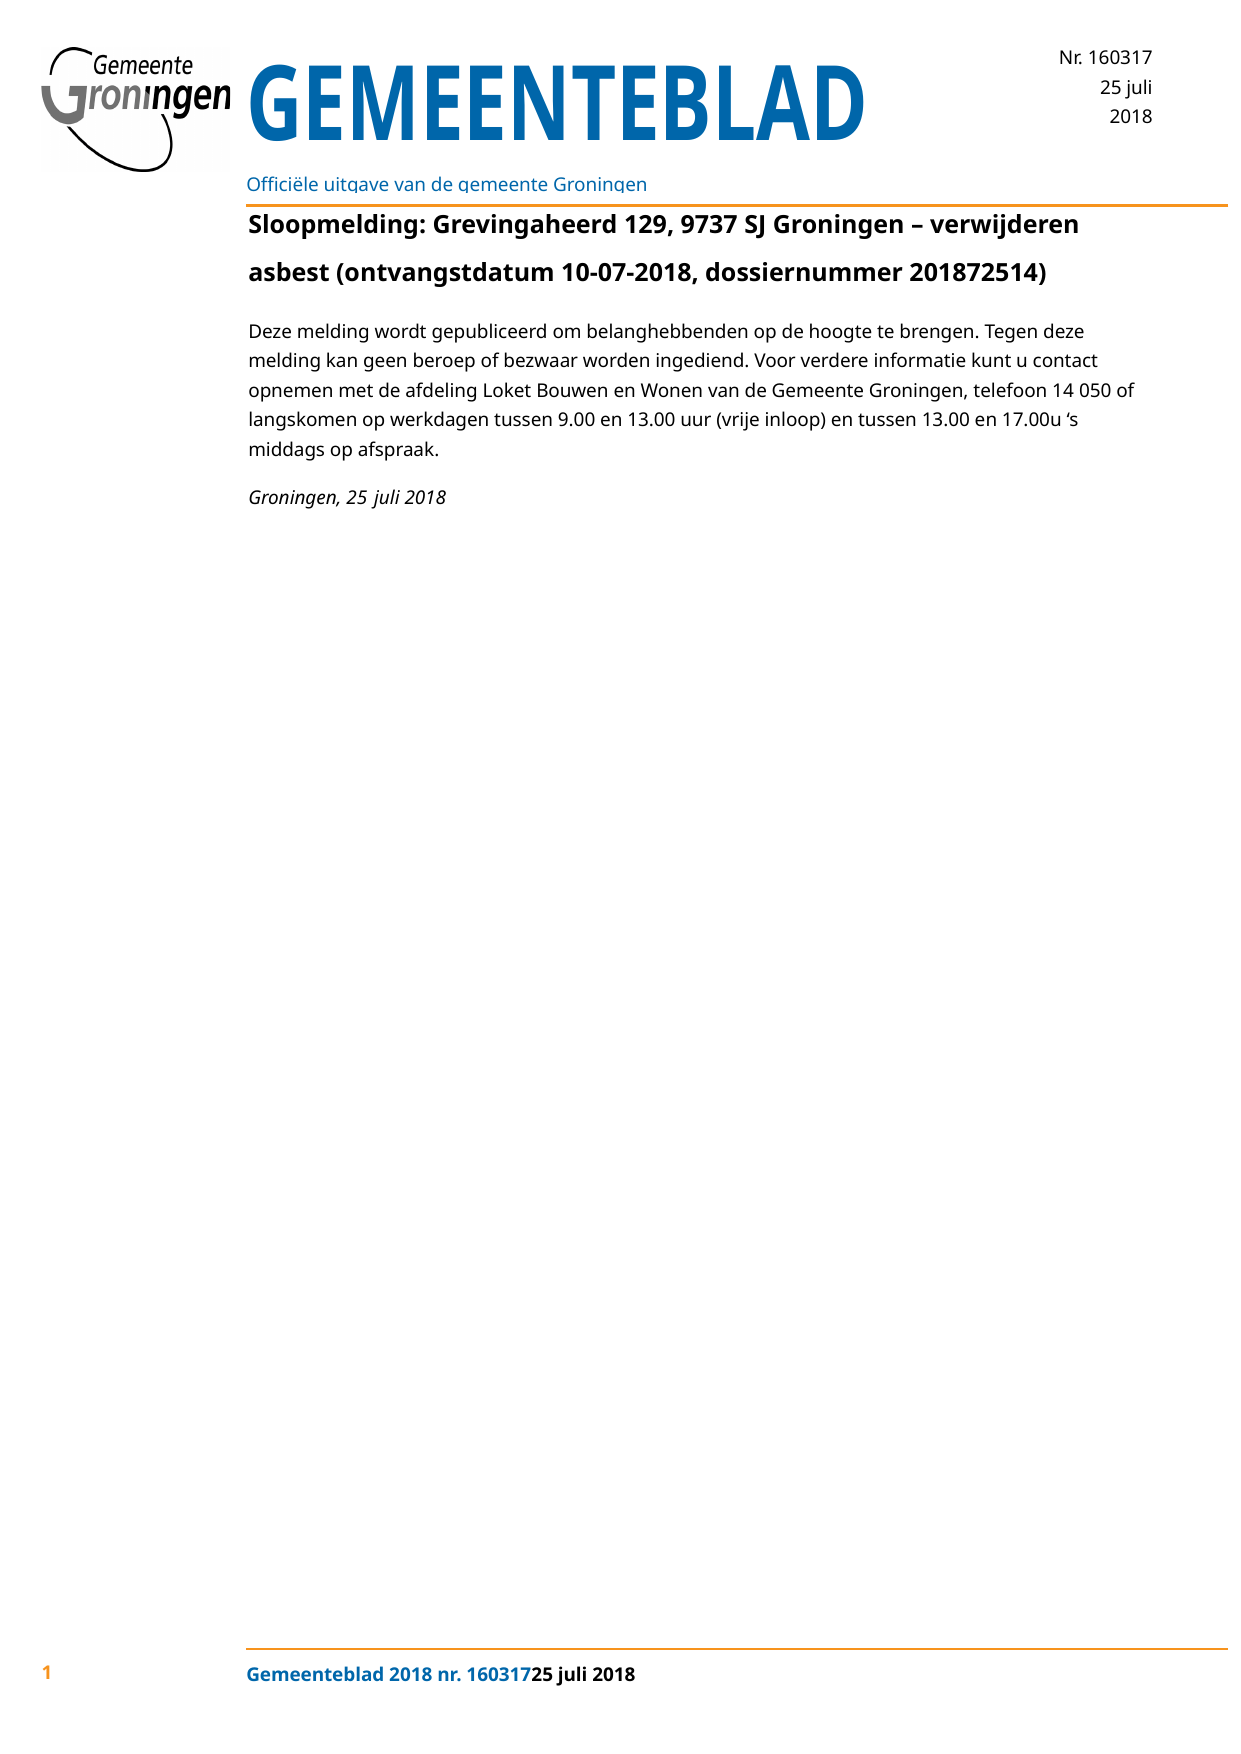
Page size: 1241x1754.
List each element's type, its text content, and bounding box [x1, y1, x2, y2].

picture [41, 47, 231, 172]
text Sloopmelding: Grevingaheerd 129, 9737 SJ Groningen – verwijderen asbest (ontvangstdatum 10-07-2018, dossiernummer 201872514) [248, 207, 1152, 288]
text Deze melding wordt gepubliceerd om belanghebbenden op de hoogte te brengen. Tegen deze melding kan geen beroep of bezwaar worden ingediend. Voor verdere informatie kunt u contact opnemen met de afdeling Loket Bouwen en Wonen van de Gemeente Groningen, telefoon 14 050 of langskomen op werkdagen tussen 9.00 en 13.00 uur (vrije inloop) en tussen 13.00 en 17.00u ‘s middags op afspraak. [248, 318, 1152, 462]
text Groningen, 25 juli 2018 [248, 484, 1152, 510]
